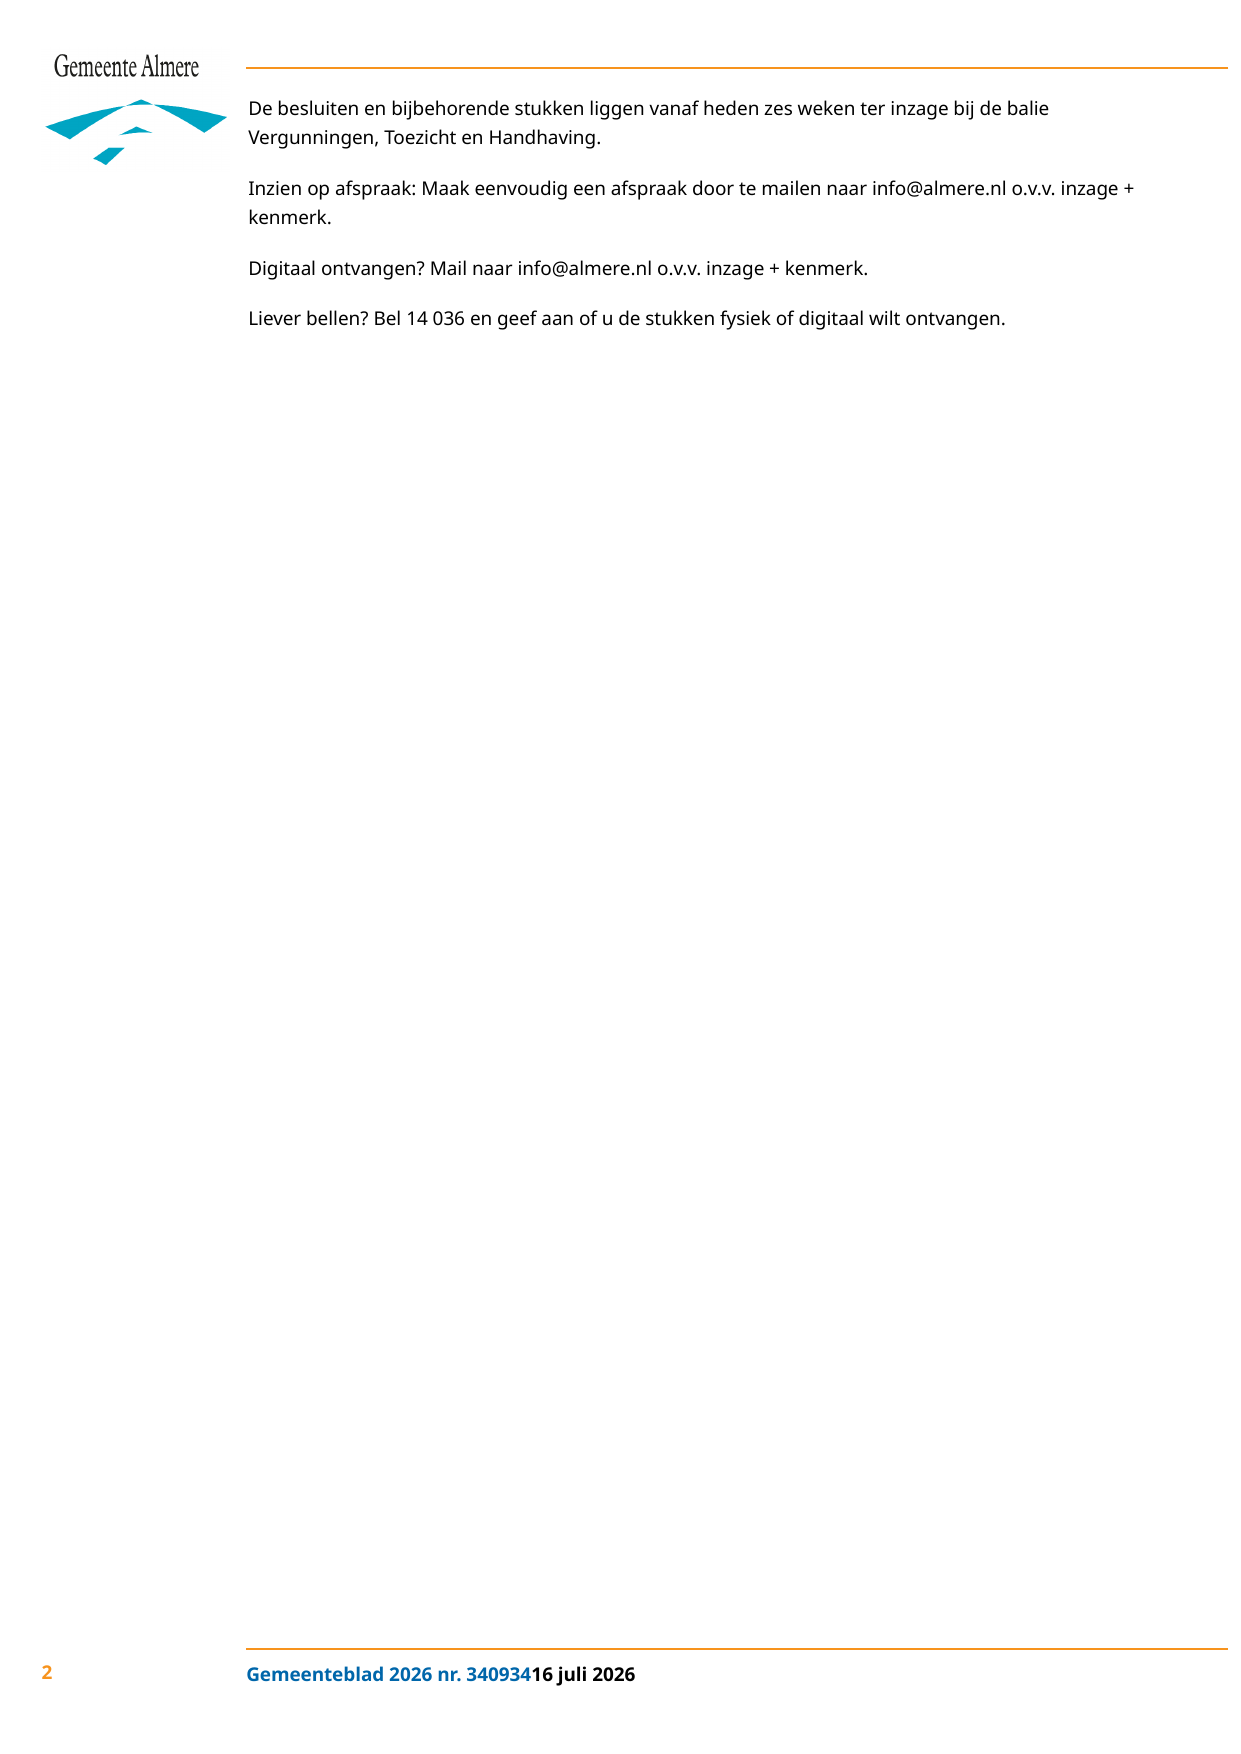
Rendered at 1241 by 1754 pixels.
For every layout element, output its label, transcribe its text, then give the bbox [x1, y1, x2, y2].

text Liever bellen? Bel 14 036 en geef aan of u de stukken fysiek of digitaal wilt ontvangen. [248, 305, 1152, 331]
text Digitaal ontvangen? Mail naar info@almere.nl o.v.v. inzage + kenmerk. [248, 255, 1152, 281]
text Inzien op afspraak: Maak eenvoudig een afspraak door te mailen naar info@almere.nl o.v.v. inzage + kenmerk. [248, 175, 1152, 230]
text De besluiten en bijbehorende stukken liggen vanaf heden zes weken ter inzage bij de balie Vergunningen, Toezicht en Handhaving. [248, 95, 1152, 150]
picture [41, 47, 231, 172]
